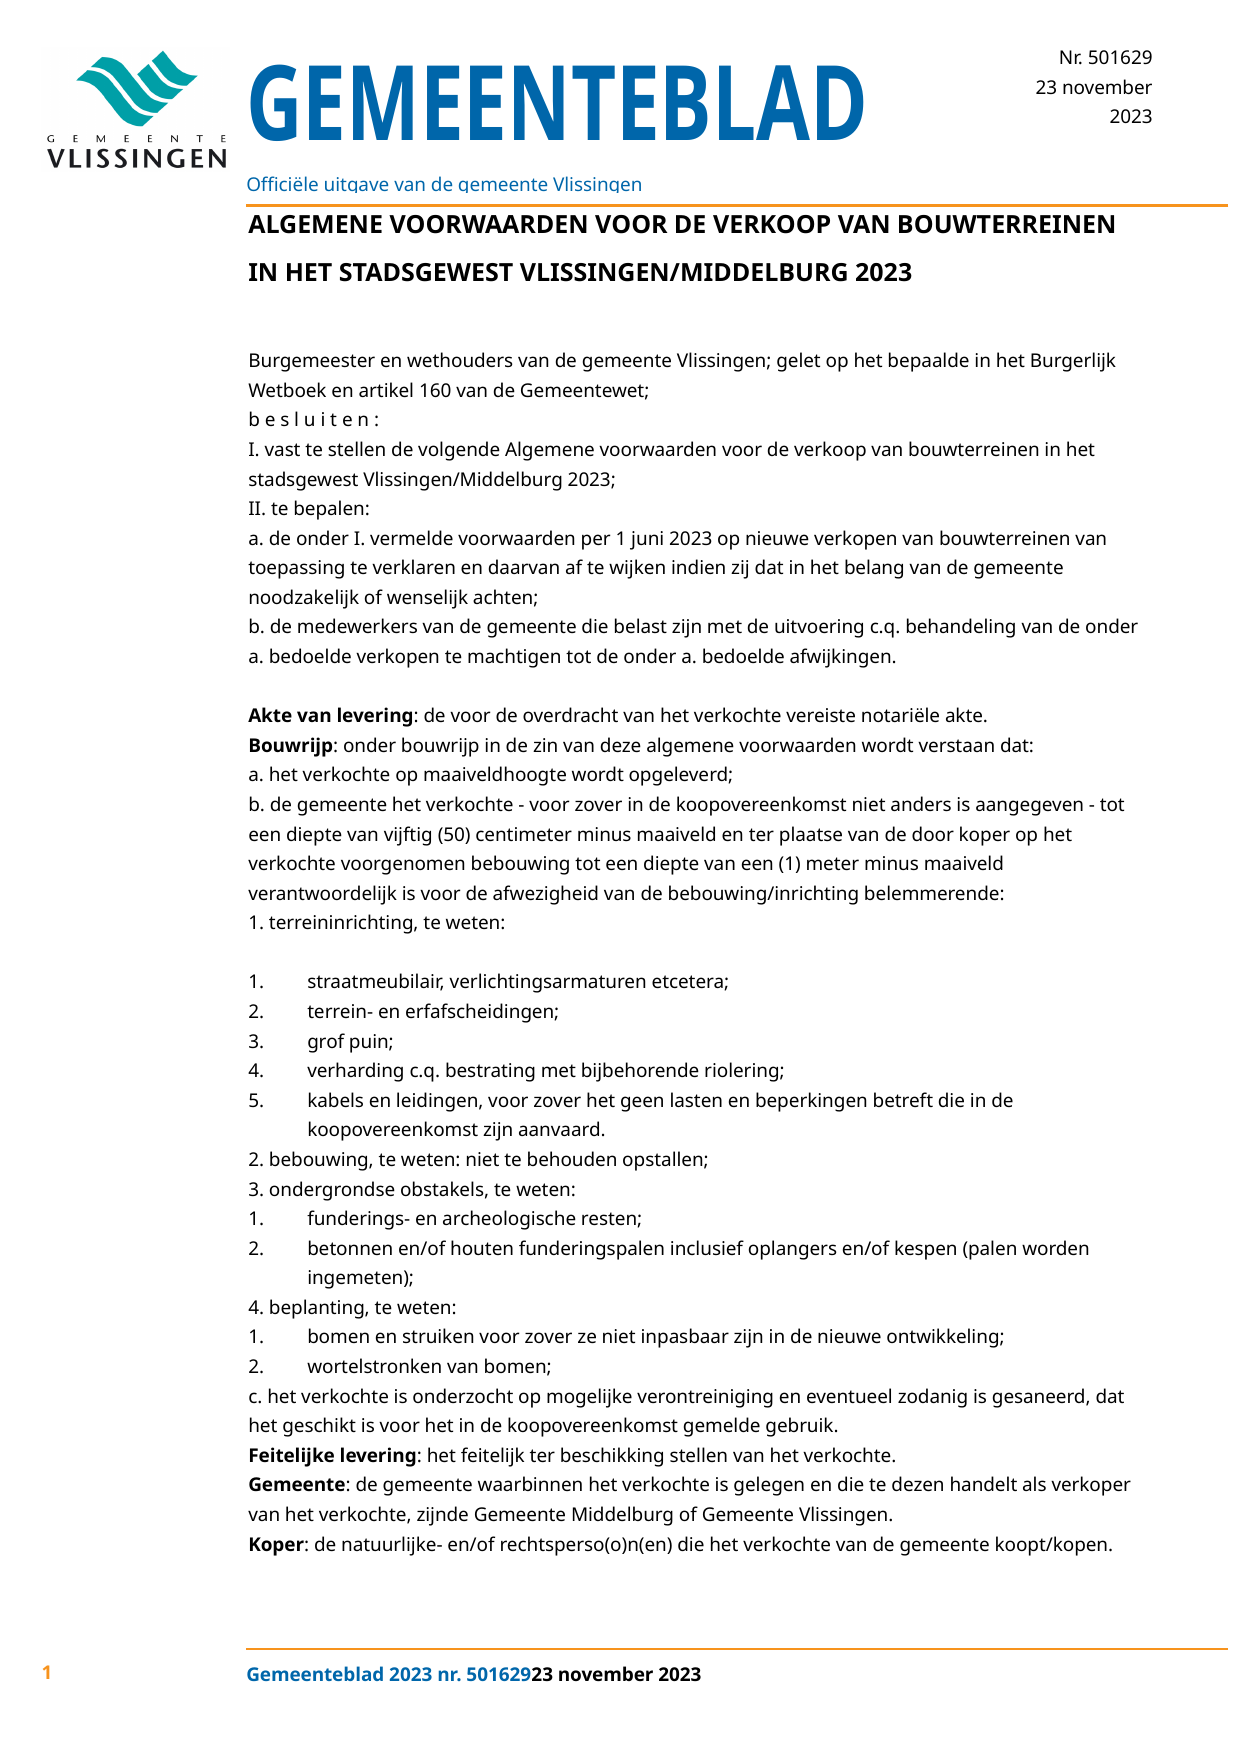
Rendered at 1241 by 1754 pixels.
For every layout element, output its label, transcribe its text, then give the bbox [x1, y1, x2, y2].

list verharding c.q. bestrating met bijbehorende riolering; [248, 1057, 1152, 1083]
list terrein- en erfafscheidingen; [248, 998, 1152, 1024]
list betonnen en/of houten funderingspalen inclusief oplangers en/of kespen (palen worden ingemeten); [248, 1235, 1152, 1290]
text b. de medewerkers van de gemeente die belast zijn met de uitvoering c.q. behandeling van de onder a. bedoelde verkopen te machtigen tot de onder a. bedoelde afwijkingen. [248, 614, 1152, 669]
picture [41, 47, 231, 172]
text ALGEMENE VOORWAARDEN VOOR DE VERKOOP VAN BOUWTERREINEN IN HET STADSGEWEST VLISSINGEN/MIDDELBURG 2023 [248, 207, 1152, 288]
text I. vast te stellen de volgende Algemene voorwaarden voor de verkoop van bouwterreinen in het stadsgewest Vlissingen/Middelburg 2023; [248, 436, 1152, 492]
list kabels en leidingen, voor zover het geen lasten en beperkingen betreft die in de koopovereenkomst zijn aanvaard. [248, 1087, 1152, 1142]
text Gemeente: de gemeente waarbinnen het verkochte is gelegen en die te dezen handelt als verkoper van het verkochte, zijnde Gemeente Middelburg of Gemeente Vlissingen. [248, 1472, 1152, 1527]
list straatmeubilair, verlichtingsarmaturen etcetera; [248, 969, 1152, 994]
text Burgemeester en wethouders van de gemeente Vlissingen; gelet op het bepaalde in het Burgerlijk Wetboek en artikel 160 van de Gemeentewet; [248, 347, 1152, 403]
text a. het verkochte op maaiveldhoogte wordt opgeleverd; [248, 762, 1152, 787]
text Akte van levering: de voor de overdracht van het verkochte vereiste notariële akte. [248, 702, 1152, 728]
text 4. beplanting, te weten: [248, 1294, 1152, 1320]
text b e s l u i t e n : [248, 407, 1152, 432]
text Feitelijke levering: het feitelijk ter beschikking stellen van het verkochte. [248, 1442, 1152, 1468]
text 1. terreininrichting, te weten: [248, 909, 1152, 935]
text Koper: de natuurlijke- en/of rechtsperso(o)n(en) die het verkochte van de gemeente koopt/kopen. [248, 1531, 1152, 1557]
text 3. ondergrondse obstakels, te weten: [248, 1176, 1152, 1202]
list grof puin; [248, 1028, 1152, 1054]
list bomen en struiken voor zover ze niet inpasbaar zijn in de nieuwe ontwikkeling; [248, 1324, 1152, 1349]
text 2. bebouwing, te weten: niet te behouden opstallen; [248, 1146, 1152, 1172]
text c. het verkochte is onderzocht op mogelijke verontreiniging en eventueel zodanig is gesaneerd, dat het geschikt is voor het in de koopovereenkomst gemelde gebruik. [248, 1383, 1152, 1438]
text a. de onder I. vermelde voorwaarden per 1 juni 2023 op nieuwe verkopen van bouwterreinen van toepassing te verklaren en daarvan af te wijken indien zij dat in het belang van de gemeente noodzakelijk of wenselijk achten; [248, 525, 1152, 610]
text b. de gemeente het verkochte - voor zover in de koopovereenkomst niet anders is aangegeven - tot een diepte van vijftig (50) centimeter minus maaiveld en ter plaatse van de door koper op het verkochte voorgenomen bebouwing tot een diepte van een (1) meter minus maaiveld verantwoordelijk is voor de afwezigheid van de bebouwing/inrichting belemmerende: [248, 791, 1152, 906]
text II. te bepalen: [248, 495, 1152, 521]
list wortelstronken van bomen; [248, 1353, 1152, 1379]
list funderings- en archeologische resten; [248, 1205, 1152, 1231]
text Bouwrijp: onder bouwrijp in de zin van deze algemene voorwaarden wordt verstaan dat: [248, 732, 1152, 758]
